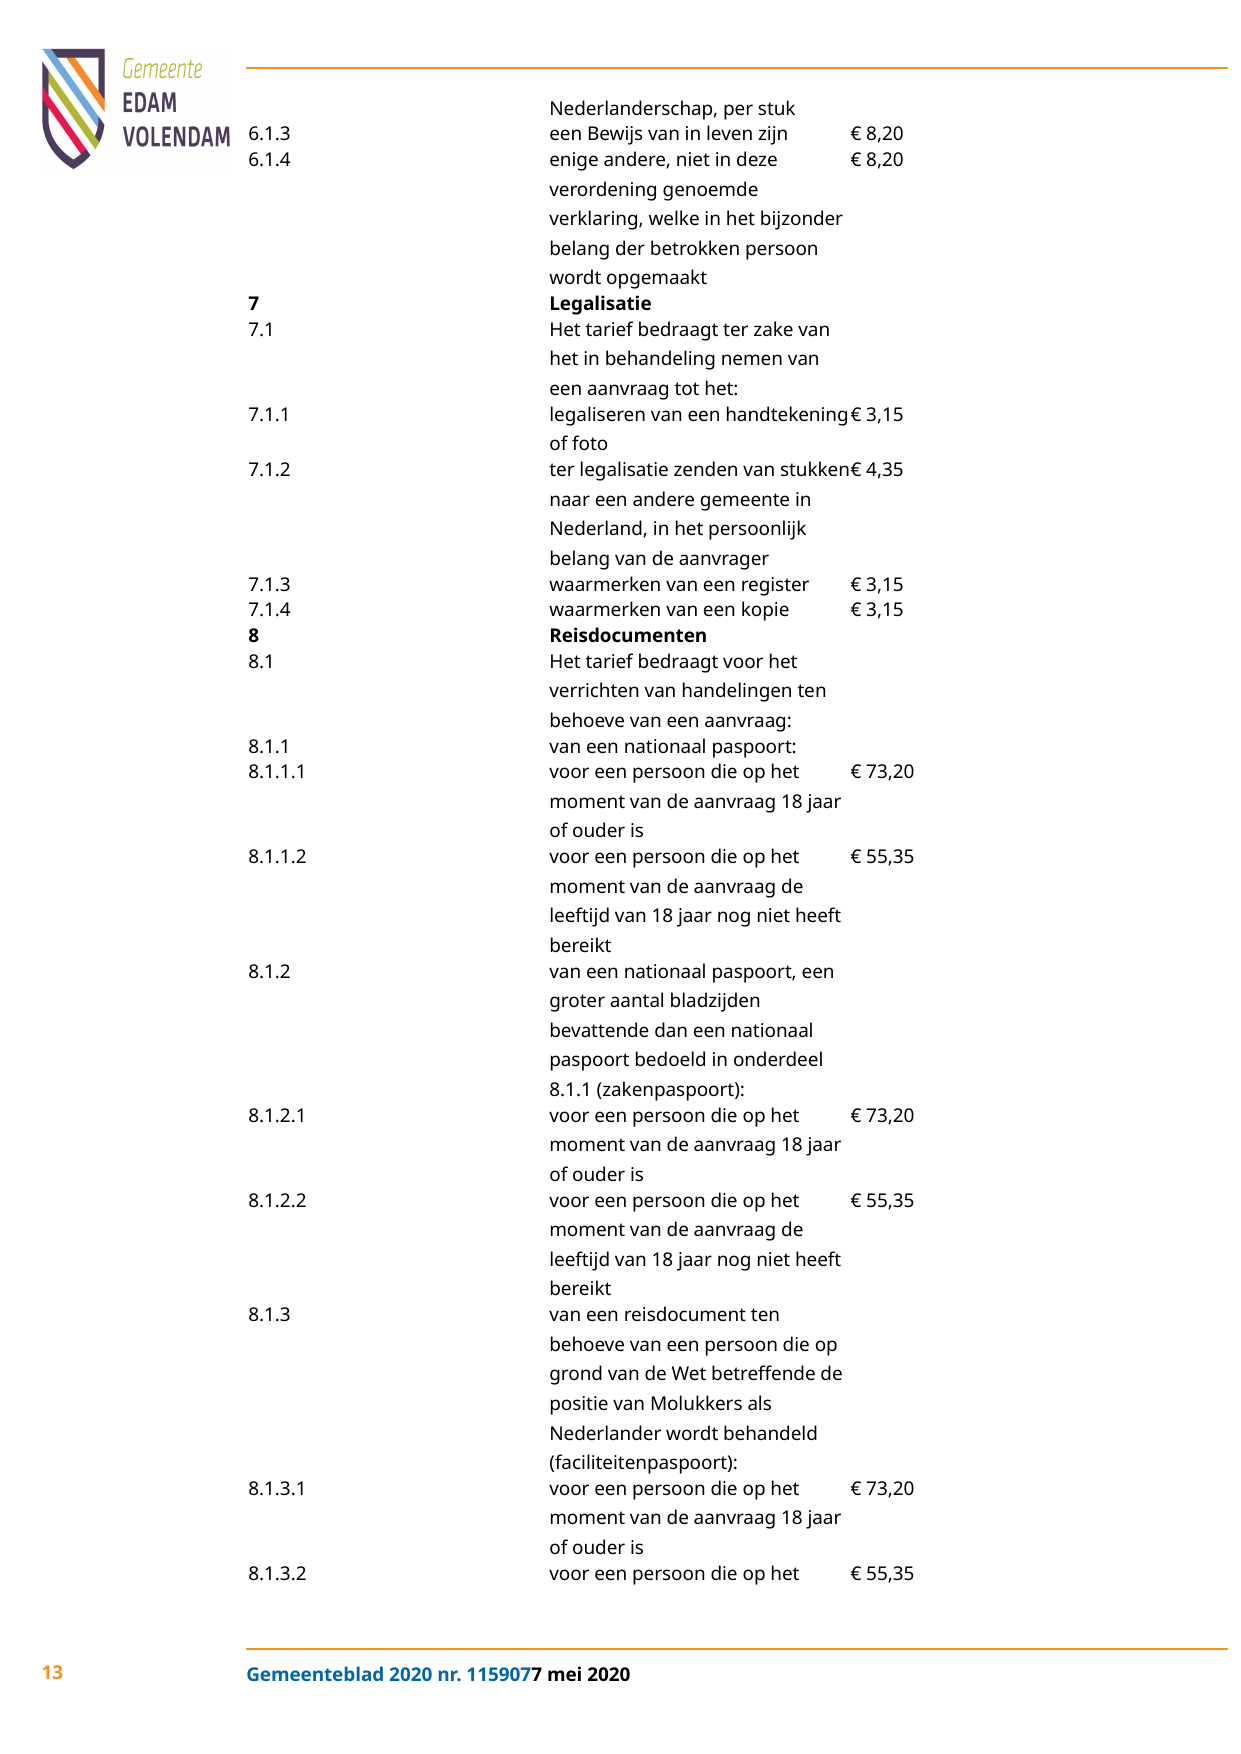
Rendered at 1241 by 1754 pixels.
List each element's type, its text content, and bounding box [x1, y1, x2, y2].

table_cell 7.1.3 [248, 571, 549, 596]
table_cell € 73,20 [850, 1102, 1152, 1187]
table_cell 7.1.4 [248, 596, 549, 622]
table_cell € 4,35 [850, 456, 1152, 571]
table_cell waarmerken van een kopie [549, 596, 850, 622]
table_cell van een reisdocument ten behoeve van een persoon die op grond van de Wet betreffende de positie van Molukkers als Nederlander wordt behandeld (faciliteitenpaspoort): [549, 1301, 850, 1475]
table_cell 8.1.1 [248, 733, 549, 758]
table_cell van een nationaal paspoort: [549, 733, 850, 758]
table_cell [850, 316, 1152, 401]
table_cell € 73,20 [850, 759, 1152, 843]
table_cell 8.1.2 [248, 958, 549, 1102]
table_cell 8.1.3.1 [248, 1475, 549, 1560]
table_cell 6.1.4 [248, 146, 549, 290]
table_cell € 73,20 [850, 1475, 1152, 1560]
table_cell 8.1.1.1 [248, 759, 549, 843]
table_cell Nederlanderschap, per stuk [549, 95, 850, 121]
table_cell [850, 648, 1152, 733]
table_cell € 3,15 [850, 596, 1152, 622]
table_cell legaliseren van een handtekening of foto [549, 401, 850, 456]
table_cell 7.1.2 [248, 456, 549, 571]
table_cell een Bewijs van in leven zijn [549, 121, 850, 146]
table_cell enige andere, niet in deze verordening genoemde verklaring, welke in het bijzonder belang der betrokken persoon wordt opgemaakt [549, 146, 850, 290]
table_cell € 55,35 [850, 1560, 1152, 1586]
table_cell € 55,35 [850, 844, 1152, 958]
table_cell van een nationaal paspoort, een groter aantal bladzijden bevattende dan een nationaal paspoort bedoeld in onderdeel 8.1.1 (zakenpaspoort): [549, 958, 850, 1102]
table_cell € 3,15 [850, 571, 1152, 596]
table_cell 8.1.2.2 [248, 1187, 549, 1301]
table_cell [850, 733, 1152, 758]
table_cell € 3,15 [850, 401, 1152, 456]
table_cell voor een persoon die op het moment van de aanvraag de leeftijd van 18 jaar nog niet heeft bereikt [549, 1187, 850, 1301]
table_cell 8.1 [248, 648, 549, 733]
table_cell [248, 95, 549, 121]
table_cell € 8,20 [850, 121, 1152, 146]
table_cell voor een persoon die op het moment van de aanvraag 18 jaar of ouder is [549, 1475, 850, 1560]
table_cell 8.1.3.2 [248, 1560, 549, 1586]
table_cell [850, 290, 1152, 316]
table_cell [850, 958, 1152, 1102]
table_cell Het tarief bedraagt voor het verrichten van handelingen ten behoeve van een aanvraag: [549, 648, 850, 733]
table_cell [850, 95, 1152, 121]
table_cell 7.1 [248, 316, 549, 401]
table_cell voor een persoon die op het [549, 1560, 850, 1586]
table_cell 7 [248, 290, 549, 316]
table_cell € 8,20 [850, 146, 1152, 290]
table_cell 8.1.3 [248, 1301, 549, 1475]
table_cell voor een persoon die op het moment van de aanvraag de leeftijd van 18 jaar nog niet heeft bereikt [549, 844, 850, 958]
table_cell waarmerken van een register [549, 571, 850, 596]
table_cell [850, 622, 1152, 648]
table_cell Legalisatie [549, 290, 850, 316]
table_cell € 55,35 [850, 1187, 1152, 1301]
table_cell 8.1.2.1 [248, 1102, 549, 1187]
picture [41, 47, 231, 172]
table_cell voor een persoon die op het moment van de aanvraag 18 jaar of ouder is [549, 1102, 850, 1187]
table_cell 8.1.1.2 [248, 844, 549, 958]
table_cell [850, 1301, 1152, 1475]
table_cell Reisdocumenten [549, 622, 850, 648]
table_cell 8 [248, 622, 549, 648]
table_cell 7.1.1 [248, 401, 549, 456]
table_cell Het tarief bedraagt ter zake van het in behandeling nemen van een aanvraag tot het: [549, 316, 850, 401]
table_cell 6.1.3 [248, 121, 549, 146]
table_cell ter legalisatie zenden van stukken naar een andere gemeente in Nederland, in het persoonlijk belang van de aanvrager [549, 456, 850, 571]
table_cell voor een persoon die op het moment van de aanvraag 18 jaar of ouder is [549, 759, 850, 843]
